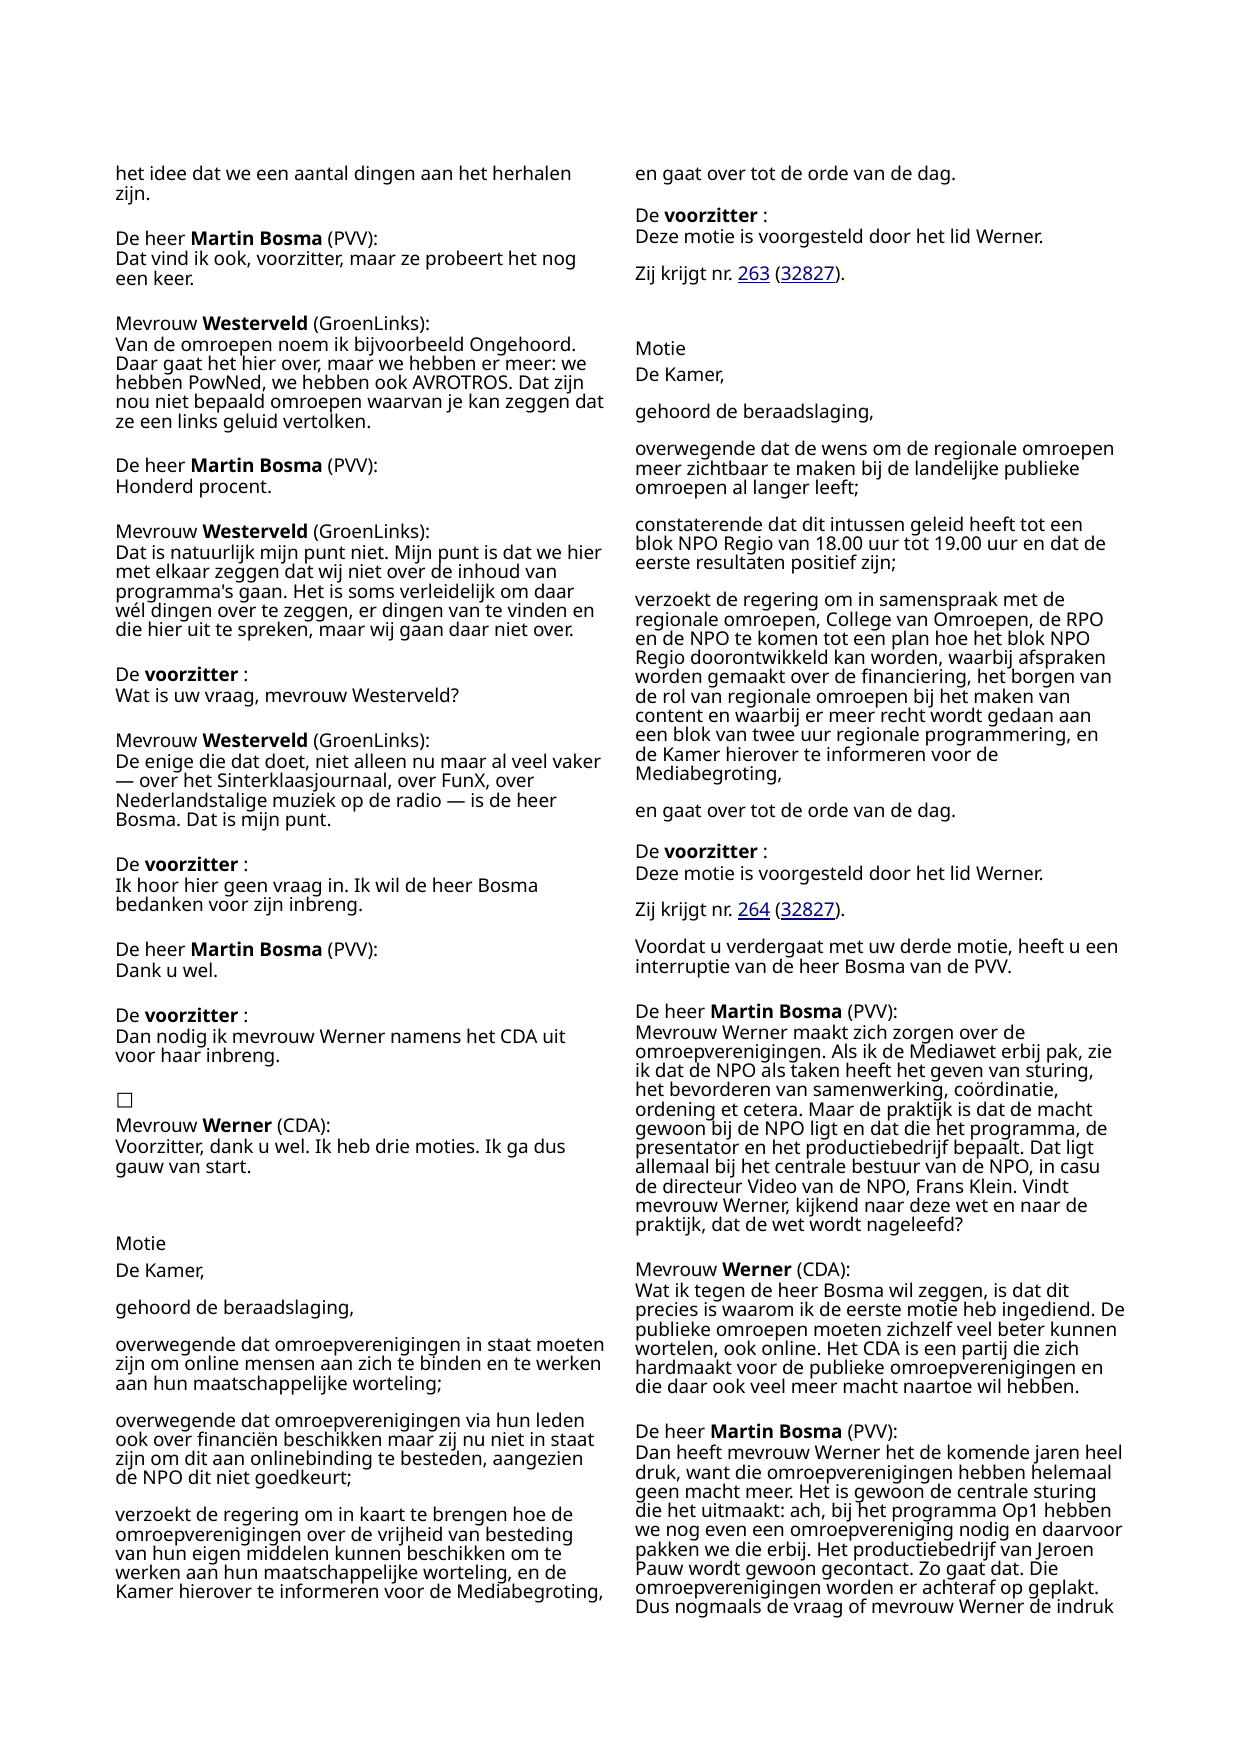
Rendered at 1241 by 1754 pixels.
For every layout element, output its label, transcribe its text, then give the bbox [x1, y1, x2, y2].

text Van de omroepen noem ik bijvoorbeeld Ongehoord. Daar gaat het hier over, maar we hebben er meer: we hebben PowNed, we hebben ook AVROTROS. Dat zijn nou niet bepaald omroepen waarvan je kan zeggen dat ze een links geluid vertolken. [115, 336, 605, 432]
text De voorzitter : [115, 1002, 605, 1028]
text De heer Martin Bosma (PVV): [115, 936, 605, 962]
text Ik hoor hier geen vraag in. Ik wil de heer Bosma bedanken voor zijn inbreng. [115, 877, 605, 915]
text De heer Martin Bosma (PVV): [115, 453, 605, 478]
text Dan heeft mevrouw Werner het de komende jaren heel druk, want die omroepverenigingen hebben helemaal geen macht meer. Het is gewoon de centrale sturing die het uitmaakt: ach, bij het programma Op1 hebben we nog even een omroepvereniging nodig en daarvoor pakken we die erbij. Het productiebedrijf van Jeroen Pauw wordt gewoon gecontact. Zo gaat dat. Die omroepverenigingen worden er achteraf op geplakt. Dus nogmaals de vraag of mevrouw Werner de indruk [635, 1444, 1125, 1618]
text ⬜ [115, 1087, 605, 1113]
text Mevrouw Werner (CDA): [635, 1256, 1125, 1282]
text Mevrouw Westerveld (GroenLinks): [115, 310, 605, 336]
text Mevrouw Werner (CDA): [115, 1113, 605, 1138]
text overwegende dat de wens om de regionale omroepen meer zichtbaar te maken bij de landelijke publieke omroepen al langer leeft; [635, 440, 1125, 498]
text Dat is natuurlijk mijn punt niet. Mijn punt is dat we hier met elkaar zeggen dat wij niet over de inhoud van programma's gaan. Het is soms verleidelijk om daar wél dingen over te zeggen, er dingen van te vinden en die hier uit te spreken, maar wij gaan daar niet over. [115, 544, 605, 641]
text verzoekt de regering om in kaart te brengen hoe de omroepverenigingen over de vrijheid van besteding van hun eigen middelen kunnen beschikken om te werken aan hun maatschappelijke worteling, en de Kamer hierover te informeren voor de Mediabegroting, [115, 1506, 605, 1603]
text Mevrouw Werner maakt zich zorgen over de omroepverenigingen. Als ik de Mediawet erbij pak, zie ik dat de NPO als taken heeft het geven van sturing, het bevorderen van samenwerking, coördinatie, ordening et cetera. Maar de praktijk is dat de macht gewoon bij de NPO ligt en dat die het programma, de presentator en het productiebedrijf bepaalt. Dat ligt allemaal bij het centrale bestuur van de NPO, in casu de directeur Video van de NPO, Frans Klein. Vindt mevrouw Werner, kijkend naar deze wet en naar de praktijk, dat de wet wordt nageleefd? [635, 1024, 1125, 1236]
text Dat vind ik ook, voorzitter, maar ze probeert het nog een keer. [115, 250, 605, 289]
text verzoekt de regering om in samenspraak met de regionale omroepen, College van Omroepen, de RPO en de NPO te komen tot een plan hoe het blok NPO Regio doorontwikkeld kan worden, waarbij afspraken worden gemaakt over de financiering, het borgen van de rol van regionale omroepen bij het maken van content en waarbij er meer recht wordt gedaan aan een blok van twee uur regionale programmering, en de Kamer hierover te informeren voor de Mediabegroting, [635, 591, 1125, 784]
text en gaat over tot de orde van de dag. [635, 802, 1125, 821]
text Mevrouw Westerveld (GroenLinks): [115, 727, 605, 753]
text Voorzitter, dank u wel. Ik heb drie moties. Ik ga dus gauw van start. [115, 1138, 605, 1177]
text Wat ik tegen de heer Bosma wil zeggen, is dat dit precies is waarom ik de eerste motie heb ingediend. De publieke omroepen moeten zichzelf veel beter kunnen wortelen, ook online. Het CDA is een partij die zich hardmaakt voor de publieke omroepverenigingen en die daar ook veel meer macht naartoe wil hebben. [635, 1282, 1125, 1398]
text Zij krijgt nr. 263 (32827). [635, 265, 1125, 284]
text Voordat u verdergaat met uw derde motie, heeft u een interruptie van de heer Bosma van de PVV. [635, 938, 1125, 977]
text Wat is uw vraag, mevrouw Westerveld? [115, 687, 605, 706]
text De voorzitter : [115, 851, 605, 877]
text gehoord de beraadslaging, [635, 403, 1125, 423]
text Mevrouw Westerveld (GroenLinks): [115, 518, 605, 544]
text De enige die dat doet, niet alleen nu maar al veel vaker — over het Sinterklaasjournaal, over FunX, over Nederlandstalige muziek op de radio — is de heer Bosma. Dat is mijn punt. [115, 753, 605, 830]
text De heer Martin Bosma (PVV): [635, 998, 1125, 1024]
text constaterende dat dit intussen geleid heeft tot een blok NPO Regio van 18.00 uur tot 19.00 uur en dat de eerste resultaten positief zijn; [635, 516, 1125, 574]
text De Kamer, [115, 1262, 605, 1281]
text De voorzitter : [635, 839, 1125, 864]
text Deze motie is voorgesteld door het lid Werner. [635, 864, 1125, 884]
text De heer Martin Bosma (PVV): [635, 1419, 1125, 1444]
text Honderd procent. [115, 478, 605, 498]
text gehoord de beraadslaging, [115, 1299, 605, 1318]
text Zij krijgt nr. 264 (32827). [635, 901, 1125, 921]
text Dan nodig ik mevrouw Werner namens het CDA uit voor haar inbreng. [115, 1028, 605, 1066]
text Deze motie is voorgesteld door het lid Werner. [635, 228, 1125, 247]
text De voorzitter : [635, 202, 1125, 228]
text Motie [115, 1230, 605, 1256]
text Dank u wel. [115, 962, 605, 981]
text overwegende dat omroepverenigingen in staat moeten zijn om online mensen aan zich te binden en te werken aan hun maatschappelijke worteling; [115, 1336, 605, 1394]
text het idee dat we een aantal dingen aan het herhalen zijn. [115, 165, 605, 204]
text De Kamer, [635, 366, 1125, 386]
text De heer Martin Bosma (PVV): [115, 225, 605, 250]
text De voorzitter : [115, 661, 605, 687]
text overwegende dat omroepverenigingen via hun leden ook over financiën beschikken maar zij nu niet in staat zijn om dit aan onlinebinding te besteden, aangezien de NPO dit niet goedkeurt; [115, 1412, 605, 1489]
text en gaat over tot de orde van de dag. [635, 165, 1125, 184]
text Motie [635, 335, 1125, 360]
